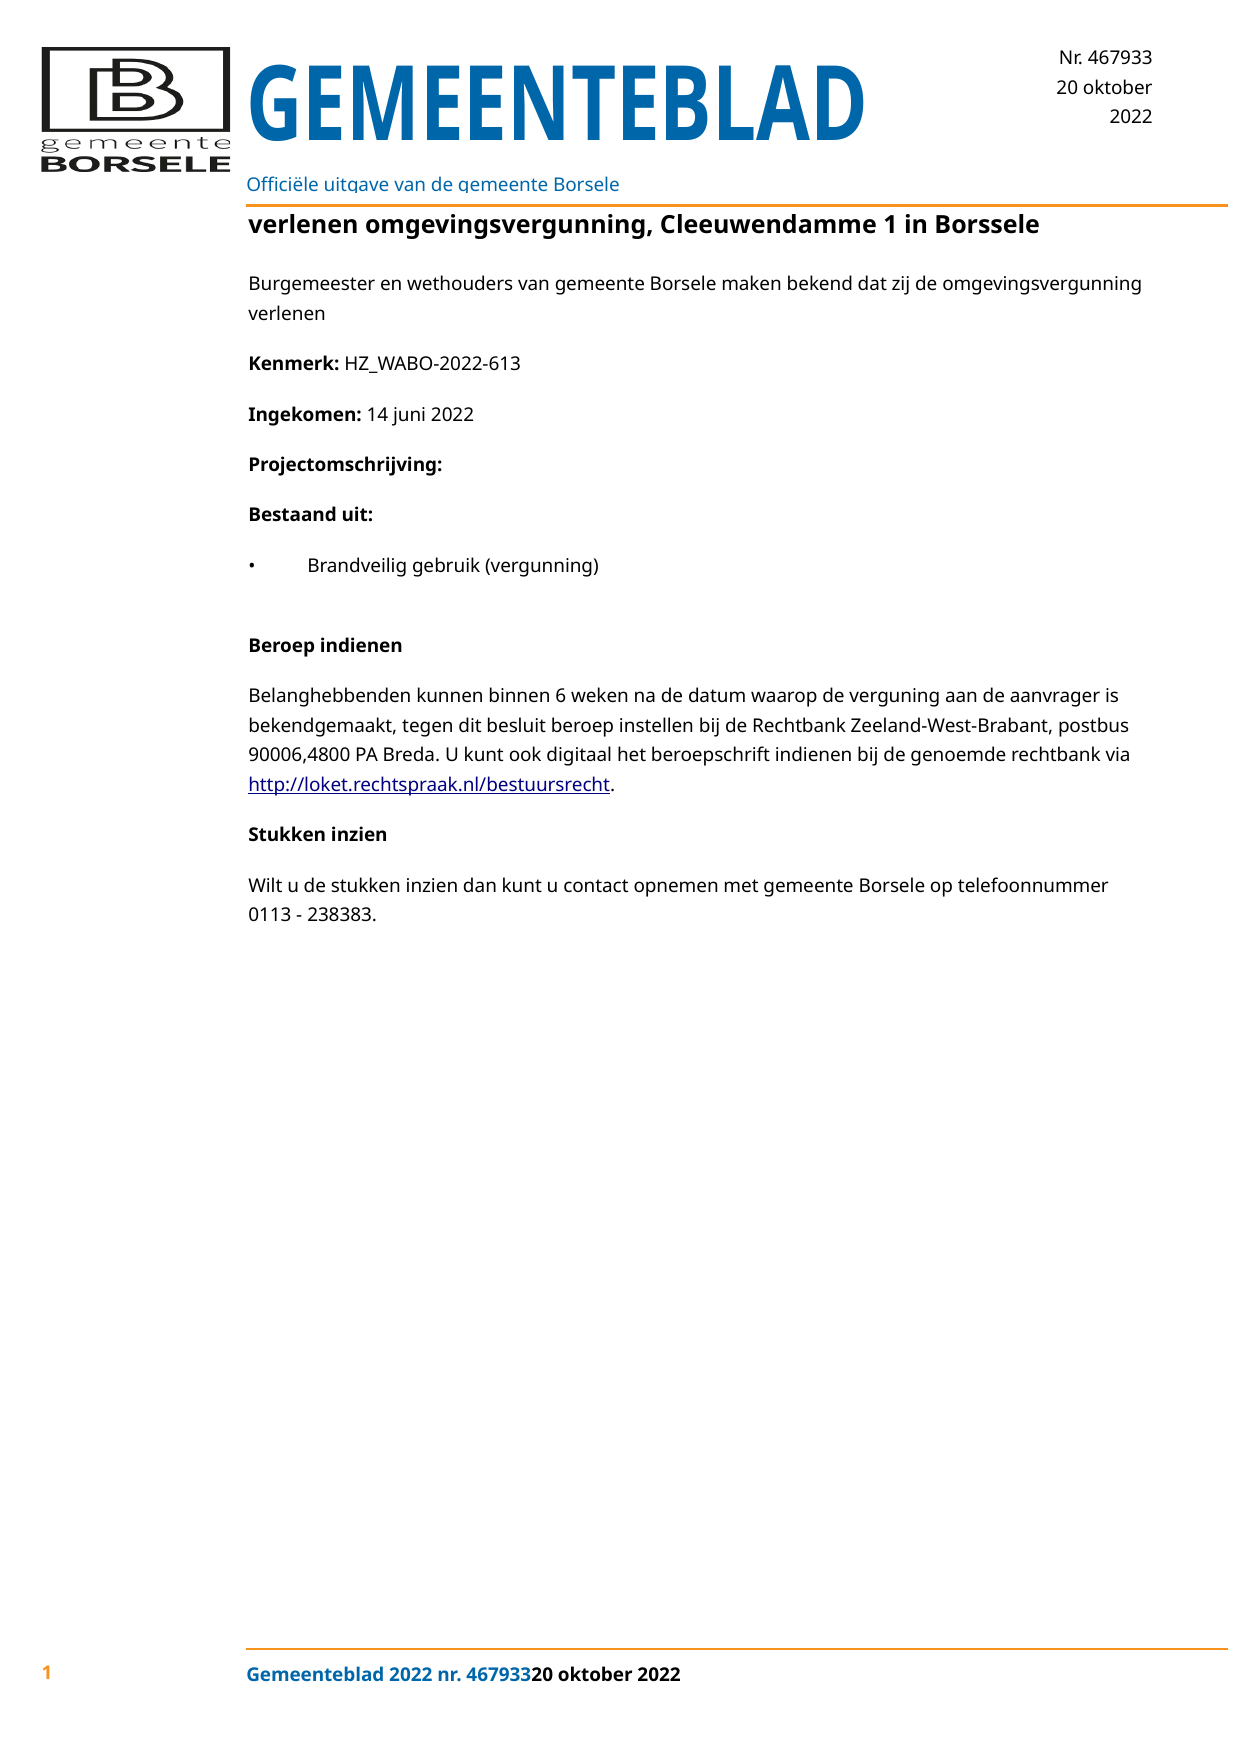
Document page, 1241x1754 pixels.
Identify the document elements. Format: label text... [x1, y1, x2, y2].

text verlenen omgevingsvergunning, Cleeuwendamme 1 in Borssele [248, 207, 1152, 241]
text Burgemeester en wethouders van gemeente Borsele maken bekend dat zij de omgevingsvergunning verlenen [248, 270, 1152, 326]
text Wilt u de stukken inzien dan kunt u contact opnemen met gemeente Borsele op telefoonnummer 0113 - 238383. [248, 872, 1152, 927]
text Bestaand uit: [248, 502, 1152, 527]
text Belanghebbenden kunnen binnen 6 weken na de datum waarop de verguning aan de aanvrager is bekendgemaakt, tegen dit besluit beroep instellen bij de Rechtbank Zeeland-West-Brabant, postbus 90006,4800 PA Breda. U kunt ook digitaal het beroepschrift indienen bij de genoemde rechtbank via http://loket.rechtspraak.nl/bestuursrecht. [248, 682, 1152, 797]
text Ingekomen: 14 juni 2022 [248, 401, 1152, 426]
text Projectomschrijving: [248, 451, 1152, 477]
picture [41, 47, 231, 172]
text Stukken inzien [248, 822, 1152, 847]
list Brandveilig gebruik (vergunning) [248, 552, 1152, 578]
text Kenmerk: HZ_WABO-2022-613 [248, 350, 1152, 376]
text Beroep indienen [248, 632, 1152, 658]
